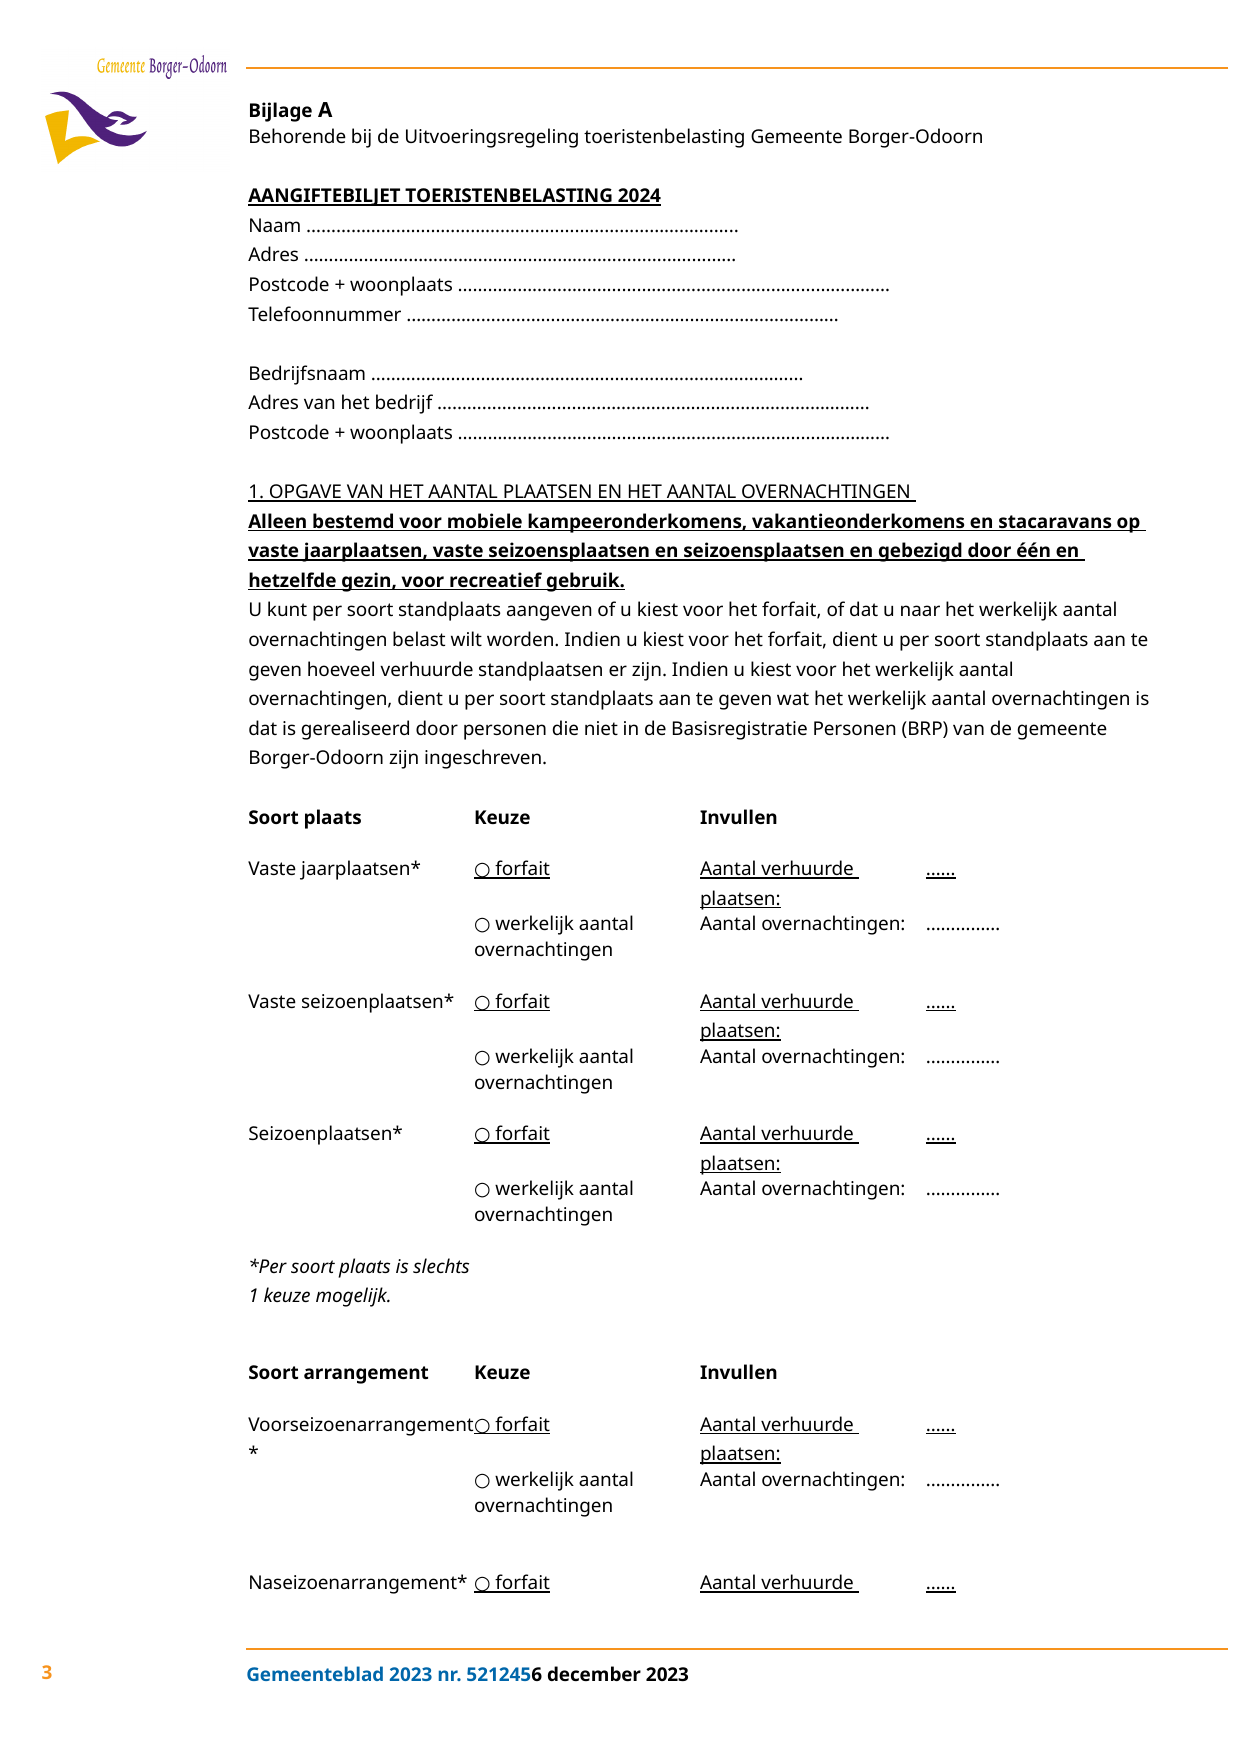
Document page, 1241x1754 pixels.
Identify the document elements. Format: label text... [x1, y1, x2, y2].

table_header Invullen [700, 804, 926, 829]
table_cell Aantal verhuurde plaatsen: [700, 1120, 926, 1176]
table_cell [926, 936, 1152, 962]
table_cell [248, 1518, 474, 1543]
table_cell [700, 1201, 926, 1227]
table_cell [474, 1227, 700, 1253]
table_cell Vaste seizoenplaatsen* [248, 988, 474, 1043]
table_cell …… [926, 1411, 1152, 1466]
table_cell …… [926, 855, 1152, 911]
table_cell [700, 962, 926, 988]
table_cell [700, 1518, 926, 1543]
table_cell Seizoenplaatsen* [248, 1120, 474, 1176]
table_cell ○ werkelijk aantal [474, 1043, 700, 1069]
table_cell [248, 1385, 474, 1411]
table_cell ○ forfait [474, 1411, 700, 1466]
table_cell [248, 1544, 474, 1569]
table_cell [474, 830, 700, 855]
table_header Soort plaats [248, 804, 474, 829]
text Postcode + woonplaats …………………………………………………………………………… [248, 271, 1152, 297]
text 1. OPGAVE VAN HET AANTAL PLAATSEN EN HET AANTAL OVERNACHTINGEN [248, 478, 1152, 504]
table_cell [926, 1227, 1152, 1253]
text Naam …………………………………………………………………………... [248, 212, 1152, 238]
table_cell Soort arrangement [248, 1360, 474, 1385]
table_cell Aantal verhuurde plaatsen: [700, 1411, 926, 1466]
table_cell Aantal verhuurde plaatsen: [700, 988, 926, 1043]
table_cell Aantal overnachtingen: [700, 911, 926, 936]
table_cell [474, 1253, 700, 1308]
table_cell Aantal verhuurde plaatsen: [700, 855, 926, 911]
table_cell [926, 1385, 1152, 1411]
text Alleen bestemd voor mobiele kampeeronderkomens, vakantieonderkomens en stacaravans op vaste jaarplaatsen, vaste seizoensplaatsen en seizoensplaatsen en gebezigd door één en hetzelfde gezin, voor recreatief gebruik. [248, 508, 1152, 593]
table_cell [926, 1253, 1152, 1308]
table_cell Aantal verhuurde [700, 1569, 926, 1595]
text Bedrijfsnaam …………………………………………………………………………… [248, 360, 1152, 386]
table_cell [474, 1308, 700, 1334]
table_cell [474, 1385, 700, 1411]
table_header Keuze [474, 804, 700, 829]
table_cell Voorseizoenarrangement* [248, 1411, 474, 1466]
text Adres …………………………………………………………………………… [248, 242, 1152, 267]
table_cell [248, 1176, 474, 1201]
table_header [926, 804, 1152, 829]
text Bijlage A [248, 95, 1152, 123]
text Postcode + woonplaats …………………………………………………………………………… [248, 419, 1152, 445]
table_cell overnachtingen [474, 1069, 700, 1094]
table_cell [248, 936, 474, 962]
table_cell [248, 1201, 474, 1227]
table_cell [926, 1069, 1152, 1094]
table_cell [700, 1227, 926, 1253]
table_cell [248, 1308, 474, 1334]
table_cell …………… [926, 1176, 1152, 1201]
table_cell [700, 1492, 926, 1518]
picture [41, 47, 231, 172]
table_cell overnachtingen [474, 1492, 700, 1518]
table_cell …… [926, 1569, 1152, 1595]
table_cell [248, 1466, 474, 1492]
table_cell [926, 962, 1152, 988]
table_cell [700, 1385, 926, 1411]
table_cell [700, 1544, 926, 1569]
table_cell Keuze [474, 1360, 700, 1385]
table_cell [926, 1201, 1152, 1227]
table_cell Aantal overnachtingen: [700, 1043, 926, 1069]
table_cell [474, 962, 700, 988]
table_cell [926, 1518, 1152, 1543]
table_cell …………… [926, 1466, 1152, 1492]
table_cell [474, 1518, 700, 1543]
table_cell [248, 1043, 474, 1069]
table_cell [700, 1308, 926, 1334]
table_cell ○ forfait [474, 1569, 700, 1595]
table_cell Aantal overnachtingen: [700, 1466, 926, 1492]
table_cell [248, 1095, 474, 1120]
table_cell [926, 1544, 1152, 1569]
table_cell [926, 1095, 1152, 1120]
table_cell …… [926, 1120, 1152, 1176]
table_cell ○ forfait [474, 988, 700, 1043]
text AANGIFTEBILJET TOERISTENBELASTING 2024 [248, 182, 1152, 208]
table_cell [248, 830, 474, 855]
table_cell Invullen [700, 1360, 926, 1385]
table_cell overnachtingen [474, 936, 700, 962]
table_cell [248, 1069, 474, 1094]
table_cell Vaste jaarplaatsen* [248, 855, 474, 911]
table_cell Naseizoenarrangement* [248, 1569, 474, 1595]
table_cell [474, 1334, 700, 1359]
table_cell [248, 1492, 474, 1518]
table_cell ○ werkelijk aantal [474, 1466, 700, 1492]
table_cell [248, 962, 474, 988]
table_cell [700, 830, 926, 855]
table_cell [926, 1492, 1152, 1518]
table_cell overnachtingen [474, 1201, 700, 1227]
table_cell ○ werkelijk aantal [474, 911, 700, 936]
table_cell [474, 1544, 700, 1569]
table_cell [700, 1095, 926, 1120]
text U kunt per soort standplaats aangeven of u kiest voor het forfait, of dat u naar het werkelijk aantal overnachtingen belast wilt worden. Indien u kiest voor het forfait, dient u per soort standplaats aan te geven hoeveel verhuurde standplaatsen er zijn. Indien u kiest voor het werkelijk aantal overnachtingen, dient u per soort standplaats aan te geven wat het werkelijk aantal overnachtingen is dat is gerealiseerd door personen die niet in de Basisregistratie Personen (BRP) van de gemeente Borger-Odoorn zijn ingeschreven. [248, 597, 1152, 770]
table_cell [700, 1334, 926, 1359]
text Behorende bij de Uitvoeringsregeling toeristenbelasting Gemeente Borger-Odoorn [248, 123, 1152, 149]
table_cell Aantal overnachtingen: [700, 1176, 926, 1201]
table_cell [248, 911, 474, 936]
table_cell [248, 1334, 474, 1359]
table_cell [248, 1227, 474, 1253]
table_cell [926, 1360, 1152, 1385]
table_cell ○ werkelijk aantal [474, 1176, 700, 1201]
table_cell [926, 1334, 1152, 1359]
table_cell [474, 1095, 700, 1120]
table_cell [926, 830, 1152, 855]
text Telefoonnummer …………………………………………………………………………… [248, 301, 1152, 327]
text Adres van het bedrijf …………………………………………………………………………… [248, 389, 1152, 415]
table_cell [700, 1069, 926, 1094]
table_cell [926, 1308, 1152, 1334]
table_cell ○ forfait [474, 855, 700, 911]
table_cell …………… [926, 911, 1152, 936]
table_cell *Per soort plaats is slechts 1 keuze mogelijk. [248, 1253, 474, 1308]
table_cell …………… [926, 1043, 1152, 1069]
table_cell [700, 1253, 926, 1308]
table_cell [700, 936, 926, 962]
table_cell ○ forfait [474, 1120, 700, 1176]
table_cell …… [926, 988, 1152, 1043]
